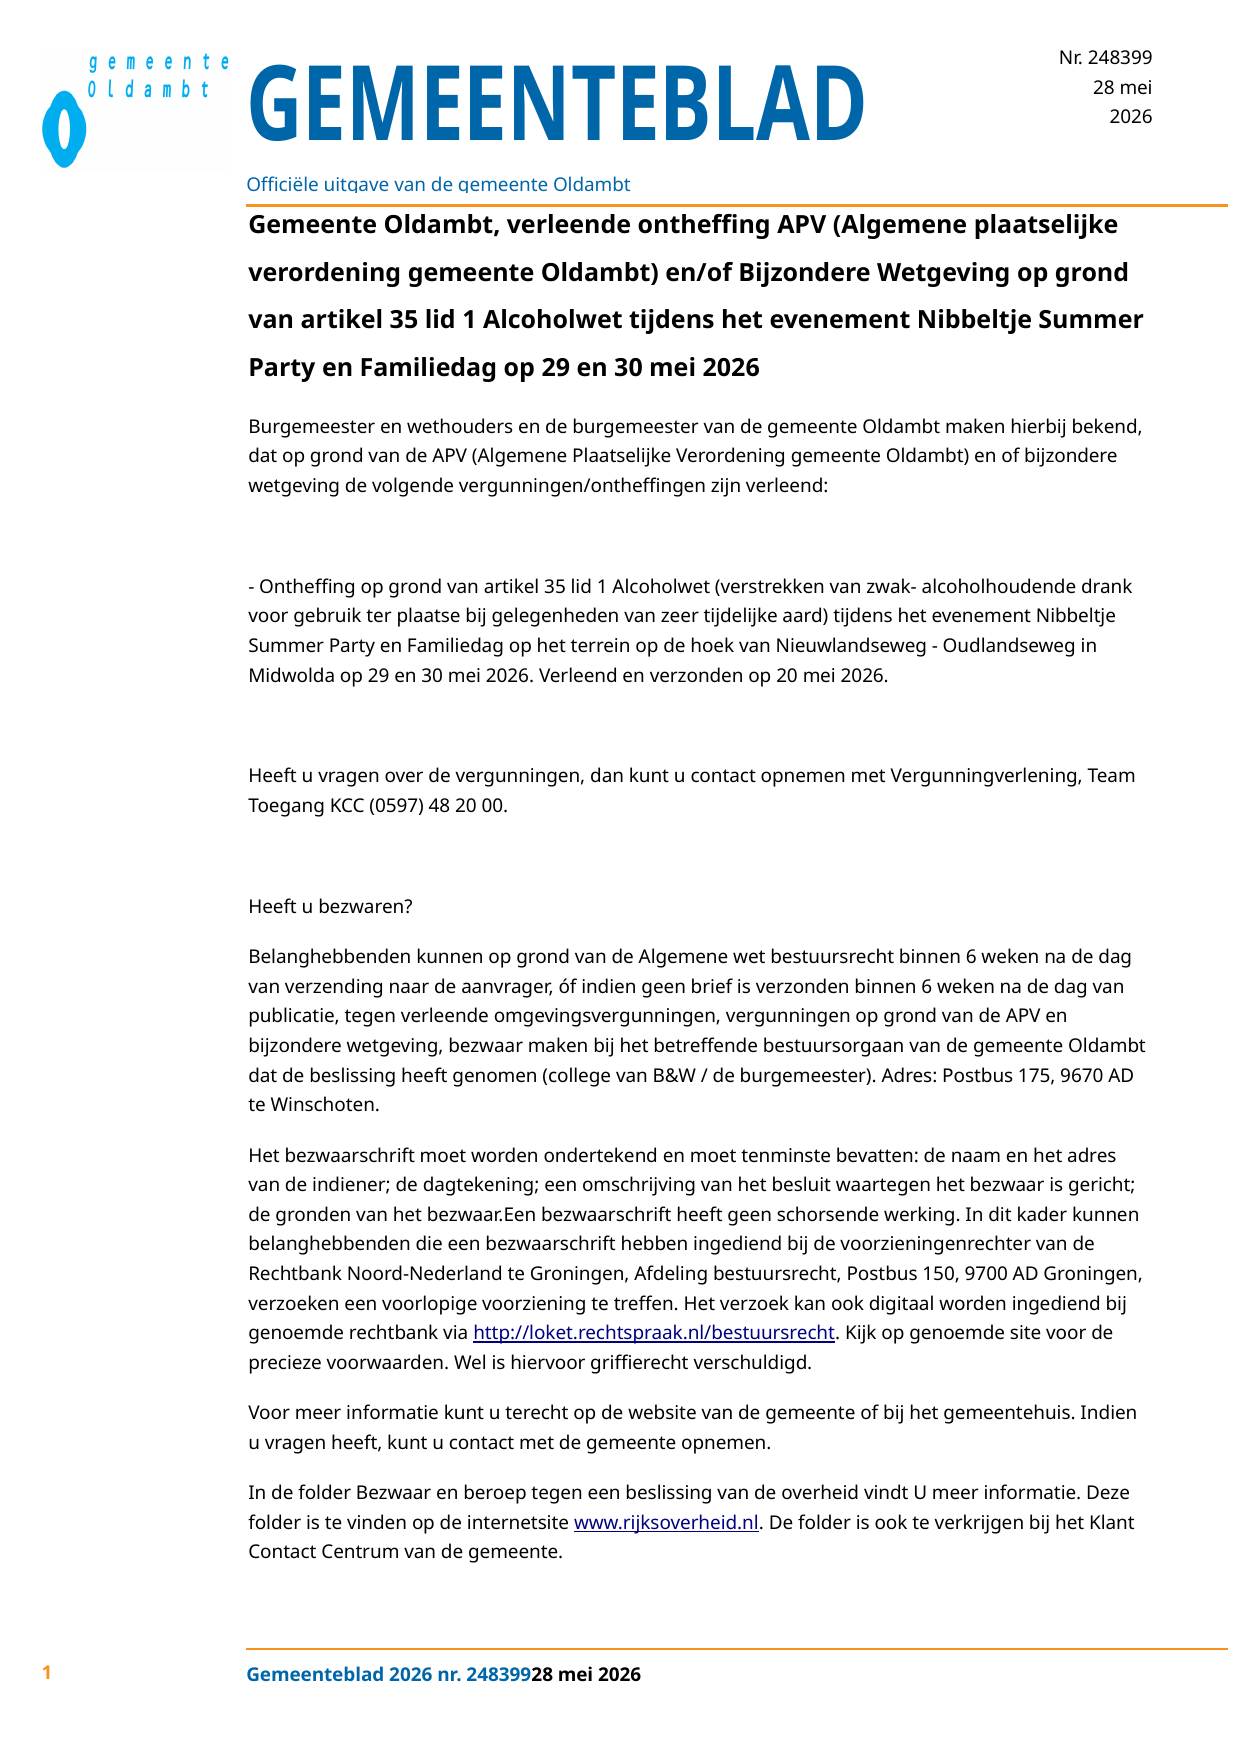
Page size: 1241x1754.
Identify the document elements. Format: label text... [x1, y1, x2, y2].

text - Ontheffing op grond van artikel 35 lid 1 Alcoholwet (verstrekken van zwak- alcoholhoudende drank voor gebruik ter plaatse bij gelegenheden van zeer tijdelijke aard) tijdens het evenement Nibbeltje Summer Party en Familiedag op het terrein op de hoek van Nieuwlandseweg - Oudlandseweg in Midwolda op 29 en 30 mei 2026. Verleend en verzonden op 20 mei 2026. [248, 573, 1152, 688]
text Burgemeester en wethouders en de burgemeester van de gemeente Oldambt maken hierbij bekend, dat op grond van de APV (Algemene Plaatselijke Verordening gemeente Oldambt) en of bijzondere wetgeving de volgende vergunningen/ontheffingen zijn verleend: [248, 413, 1152, 498]
text Heeft u vragen over de vergunningen, dan kunt u contact opnemen met Vergunningverlening, Team Toegang KCC (0597) 48 20 00. [248, 763, 1152, 818]
text Heeft u bezwaren? [248, 893, 1152, 919]
text Het bezwaarschrift moet worden ondertekend en moet tenminste bevatten: de naam en het adres van de indiener; de dagtekening; een omschrijving van het besluit waartegen het bezwaar is gericht; de gronden van het bezwaar.Een bezwaarschrift heeft geen schorsende werking. In dit kader kunnen belanghebbenden die een bezwaarschrift hebben ingediend bij de voorzieningenrechter van de Rechtbank Noord-Nederland te Groningen, Afdeling bestuursrecht, Postbus 150, 9700 AD Groningen, verzoeken een voorlopige voorziening te treffen. Het verzoek kan ook digitaal worden ingediend bij genoemde rechtbank via http://loket.rechtspraak.nl/bestuursrecht. Kijk op genoemde site voor de precieze voorwaarden. Wel is hiervoor griffierecht verschuldigd. [248, 1142, 1152, 1375]
text Gemeente Oldambt, verleende ontheffing APV (Algemene plaatselijke verordening gemeente Oldambt) en/of Bijzondere Wetgeving op grond van artikel 35 lid 1 Alcoholwet tijdens het evenement Nibbeltje Summer Party en Familiedag op 29 en 30 mei 2026 [248, 207, 1152, 384]
text Belanghebbenden kunnen op grond van de Algemene wet bestuursrecht binnen 6 weken na de dag van verzending naar de aanvrager, óf indien geen brief is verzonden binnen 6 weken na de dag van publicatie, tegen verleende omgevingsvergunningen, vergunningen op grond van de APV en bijzondere wetgeving, bezwaar maken bij het betreffende bestuursorgaan van de gemeente Oldambt dat de beslissing heeft genomen (college van B&W / de burgemeester). Adres: Postbus 175, 9670 AD te Winschoten. [248, 943, 1152, 1117]
text Voor meer informatie kunt u terecht op de website van de gemeente of bij het gemeentehuis. Indien u vragen heeft, kunt u contact met de gemeente opnemen. [248, 1399, 1152, 1455]
text In de folder Bezwaar en beroep tegen een beslissing van de overheid vindt U meer informatie. Deze folder is te vinden op de internetsite www.rijksoverheid.nl. De folder is ook te verkrijgen bij het Klant Contact Centrum van de gemeente. [248, 1479, 1152, 1564]
picture [41, 47, 231, 172]
